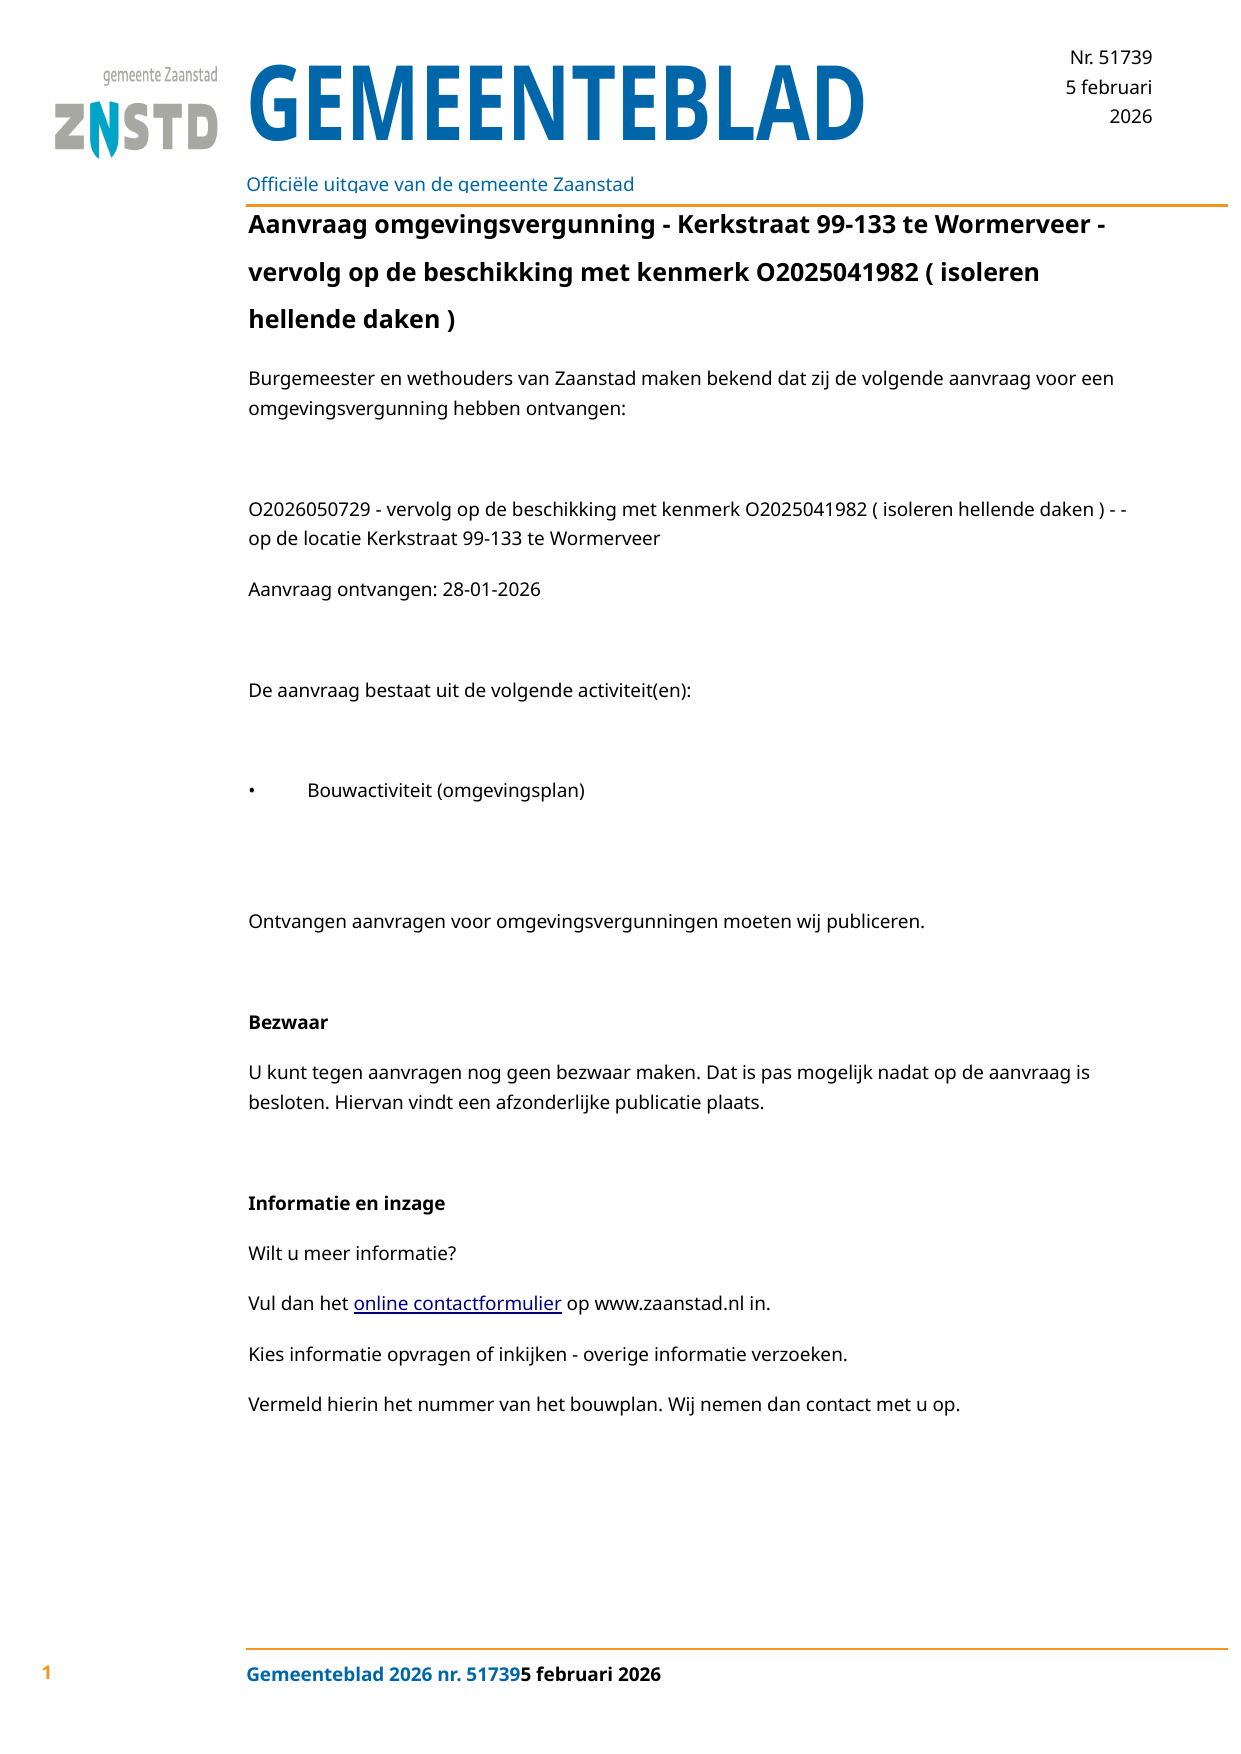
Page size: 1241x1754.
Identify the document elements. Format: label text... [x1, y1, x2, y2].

text Bezwaar [248, 1009, 1152, 1034]
text Ontvangen aanvragen voor omgevingsvergunningen moeten wij publiceren. [248, 908, 1152, 934]
text Wilt u meer informatie? [248, 1240, 1152, 1266]
text Aanvraag ontvangen: 28-01-2026 [248, 576, 1152, 602]
text Informatie en inzage [248, 1190, 1152, 1215]
text Vermeld hierin het nummer van het bouwplan. Wij nemen dan contact met u op. [248, 1391, 1152, 1417]
text U kunt tegen aanvragen nog geen bezwaar maken. Dat is pas mogelijk nadat op de aanvraag is besloten. Hiervan vindt een afzonderlijke publicatie plaats. [248, 1059, 1152, 1114]
text Vul dan het online contactformulier op www.zaanstad.nl in. [248, 1291, 1152, 1316]
text O2026050729 - vervolg op de beschikking met kenmerk O2025041982 ( isoleren hellende daken ) - - op de locatie Kerkstraat 99-133 te Wormerveer [248, 496, 1152, 551]
text Aanvraag omgevingsvergunning - Kerkstraat 99-133 te Wormerveer - vervolg op de beschikking met kenmerk O2025041982 ( isoleren hellende daken ) [248, 207, 1152, 336]
picture [41, 47, 231, 172]
text De aanvraag bestaat uit de volgende activiteit(en): [248, 677, 1152, 702]
text Burgemeester en wethouders van Zaanstad maken bekend dat zij de volgende aanvraag voor een omgevingsvergunning hebben ontvangen: [248, 366, 1152, 421]
text Kies informatie opvragen of inkijken - overige informatie verzoeken. [248, 1341, 1152, 1367]
list Bouwactiviteit (omgevingsplan) [248, 778, 1152, 803]
